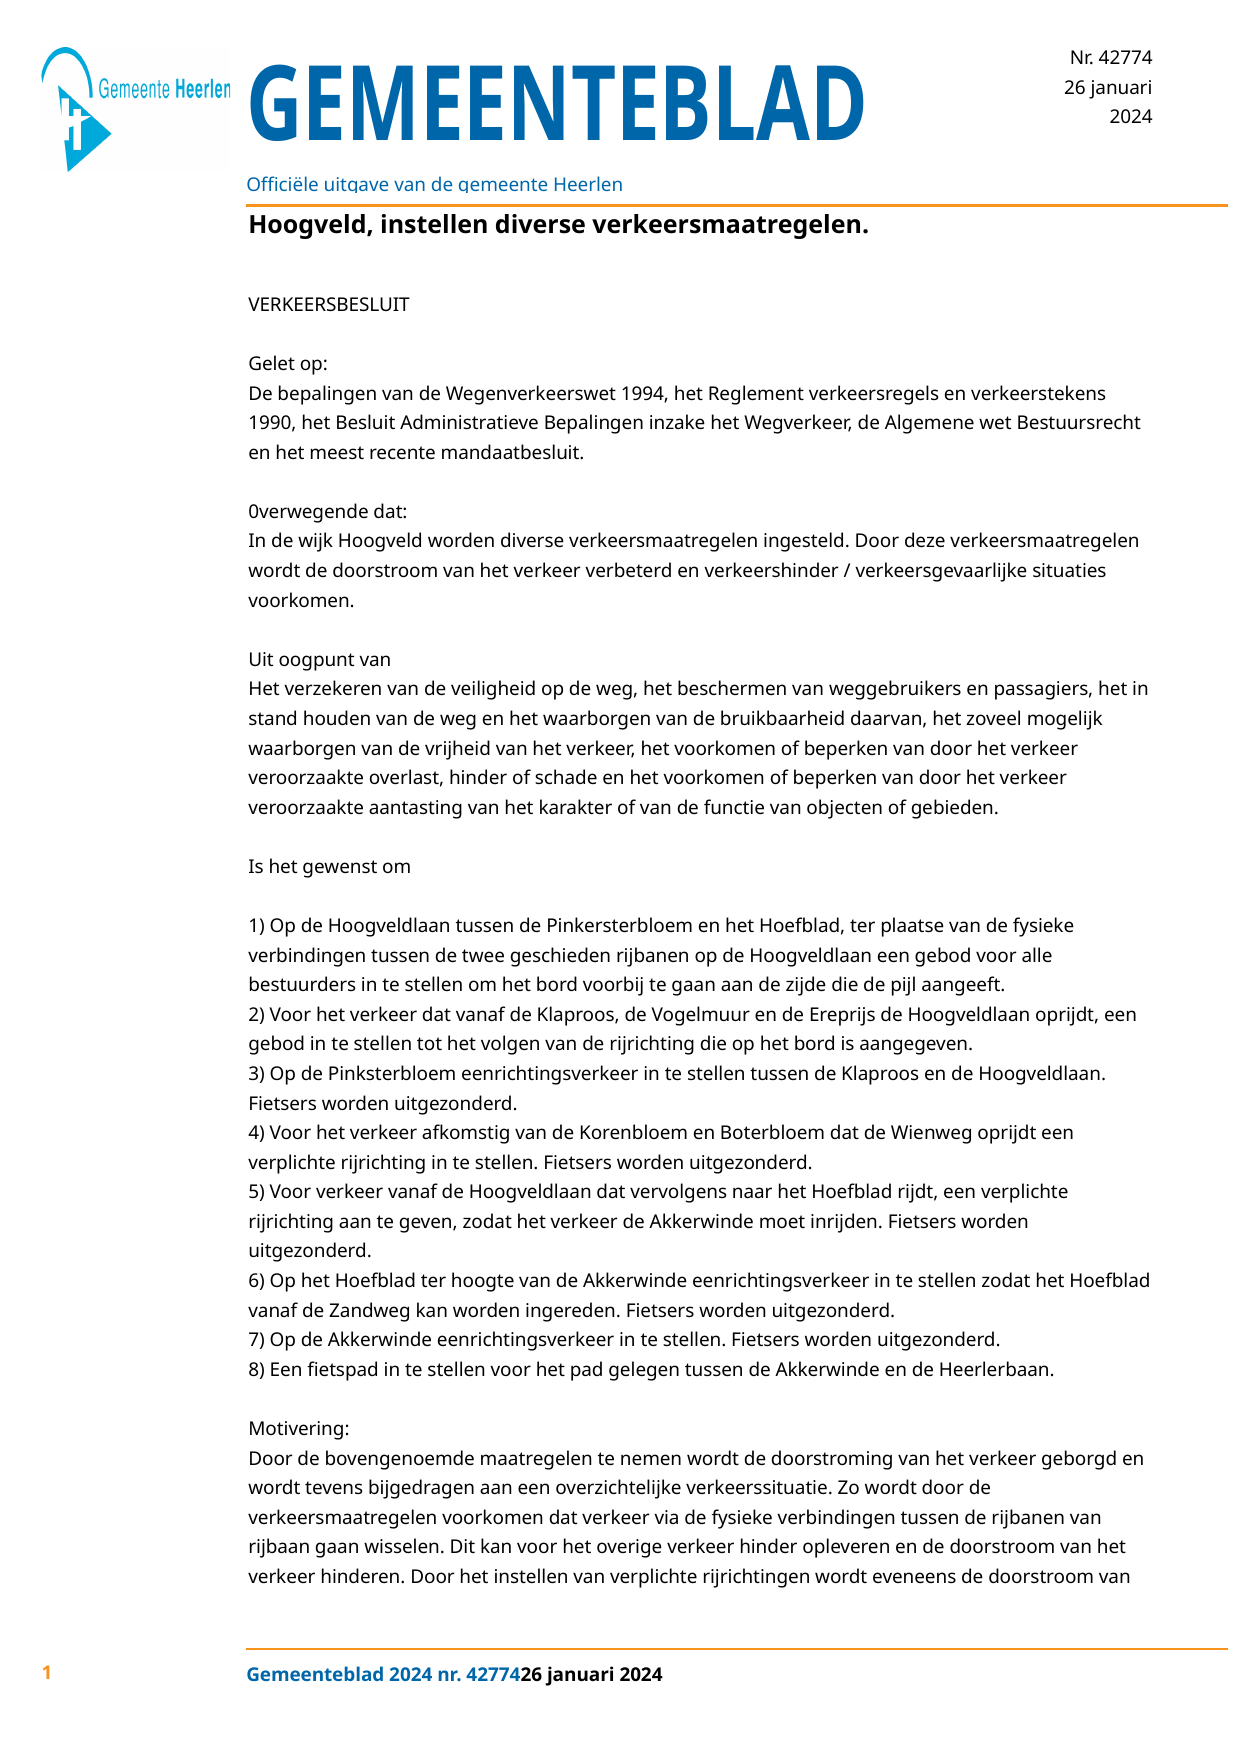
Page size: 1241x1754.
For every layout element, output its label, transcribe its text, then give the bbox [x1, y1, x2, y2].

text Is het gewenst om [248, 853, 1152, 879]
picture [41, 47, 231, 172]
text 4) Voor het verkeer afkomstig van de Korenbloem en Boterbloem dat de Wienweg oprijdt een verplichte rijrichting in te stellen. Fietsers worden uitgezonderd. [248, 1119, 1152, 1175]
text 8) Een fietspad in te stellen voor het pad gelegen tussen de Akkerwinde en de Heerlerbaan. [248, 1356, 1152, 1382]
text De bepalingen van de Wegenverkeerswet 1994, het Reglement verkeersregels en verkeerstekens 1990, het Besluit Administratieve Bepalingen inzake het Wegverkeer, de Algemene wet Bestuursrecht en het meest recente mandaatbesluit. [248, 380, 1152, 465]
text 6) Op het Hoefblad ter hoogte van de Akkerwinde eenrichtingsverkeer in te stellen zodat het Hoefblad vanaf de Zandweg kan worden ingereden. Fietsers worden uitgezonderd. [248, 1267, 1152, 1323]
text 5) Voor verkeer vanaf de Hoogveldlaan dat vervolgens naar het Hoefblad rijdt, een verplichte rijrichting aan te geven, zodat het verkeer de Akkerwinde moet inrijden. Fietsers worden uitgezonderd. [248, 1178, 1152, 1263]
text 3) Op de Pinksterbloem eenrichtingsverkeer in te stellen tussen de Klaproos en de Hoogveldlaan. Fietsers worden uitgezonderd. [248, 1060, 1152, 1116]
text 7) Op de Akkerwinde eenrichtingsverkeer in te stellen. Fietsers worden uitgezonderd. [248, 1326, 1152, 1352]
text Motivering: [248, 1415, 1152, 1441]
picture [41, 47, 59, 70]
text Gelet op: [248, 350, 1152, 376]
text Hoogveld, instellen diverse verkeersmaatregelen. [248, 207, 1152, 241]
text VERKEERSBESLUIT [248, 291, 1152, 317]
text Uit oogpunt van [248, 646, 1152, 672]
text Door de bovengenoemde maatregelen te nemen wordt de doorstroming van het verkeer geborgd en wordt tevens bijgedragen aan een overzichtelijke verkeerssituatie. Zo wordt door de verkeersmaatregelen voorkomen dat verkeer via de fysieke verbindingen tussen de rijbanen van rijbaan gaan wisselen. Dit kan voor het overige verkeer hinder opleveren en de doorstroom van het verkeer hinderen. Door het instellen van verplichte rijrichtingen wordt eveneens de doorstroom van [248, 1445, 1152, 1589]
text 0verwegende dat: [248, 498, 1152, 524]
text 2) Voor het verkeer dat vanaf de Klaproos, de Vogelmuur en de Ereprijs de Hoogveldlaan oprijdt, een gebod in te stellen tot het volgen van de rijrichting die op het bord is aangegeven. [248, 1001, 1152, 1056]
text 1) Op de Hoogveldlaan tussen de Pinkersterbloem en het Hoefblad, ter plaatse van de fysieke verbindingen tussen de twee geschieden rijbanen op de Hoogveldlaan een gebod voor alle bestuurders in te stellen om het bord voorbij te gaan aan de zijde die de pijl aangeeft. [248, 912, 1152, 997]
text Het verzekeren van de veiligheid op de weg, het beschermen van weggebruikers en passagiers, het in stand houden van de weg en het waarborgen van de bruikbaarheid daarvan, het zoveel mogelijk waarborgen van de vrijheid van het verkeer, het voorkomen of beperken van door het verkeer veroorzaakte overlast, hinder of schade en het voorkomen of beperken van door het verkeer veroorzaakte aantasting van het karakter of van de functie van objecten of gebieden. [248, 676, 1152, 820]
text In de wijk Hoogveld worden diverse verkeersmaatregelen ingesteld. Door deze verkeersmaatregelen wordt de doorstroom van het verkeer verbeterd en verkeershinder / verkeersgevaarlijke situaties voorkomen. [248, 528, 1152, 613]
